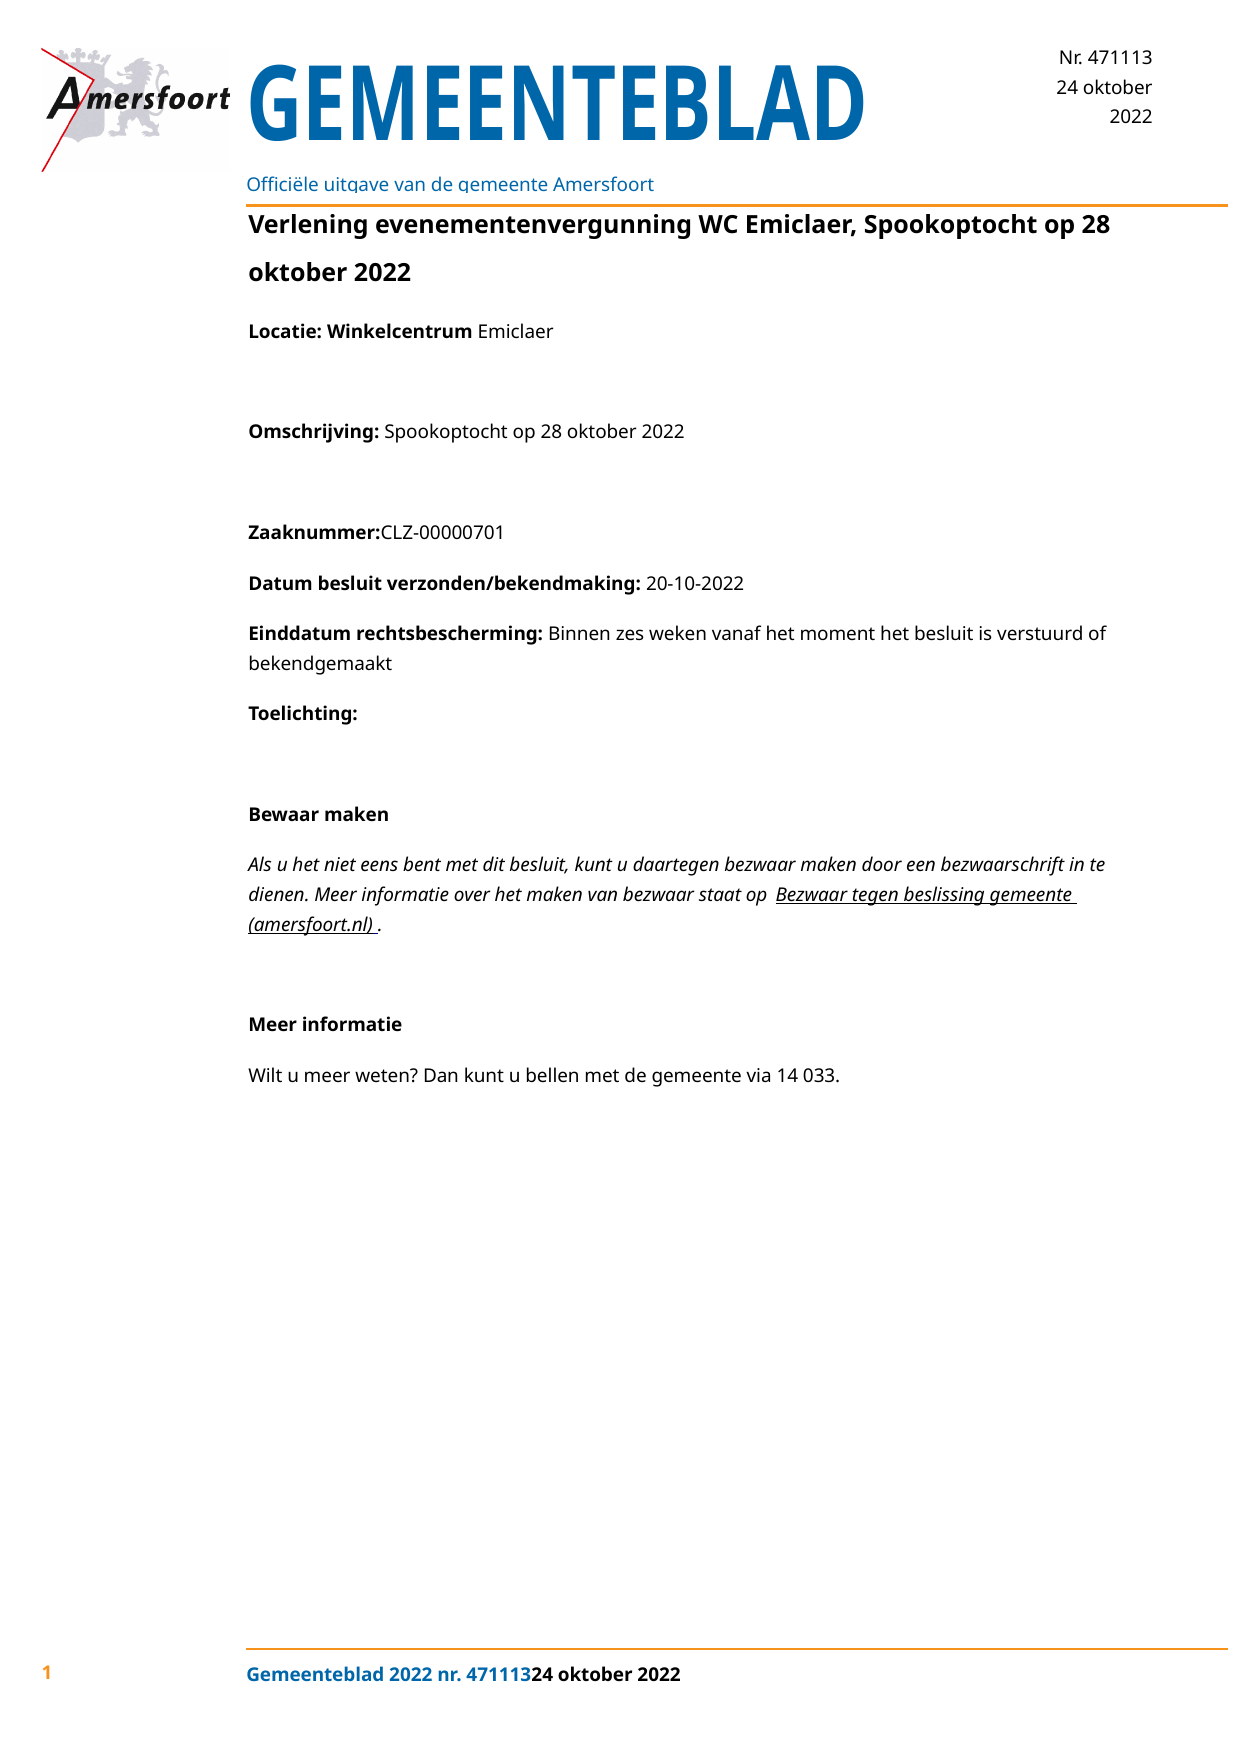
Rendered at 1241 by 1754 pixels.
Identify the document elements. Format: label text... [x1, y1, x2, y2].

text Zaaknummer:CLZ-00000701 [248, 519, 1152, 545]
text Omschrijving: Spookoptocht op 28 oktober 2022 [248, 419, 1152, 444]
text Wilt u meer weten? Dan kunt u bellen met de gemeente via 14 033. [248, 1062, 1152, 1088]
text Verlening evenementenvergunning WC Emiclaer, Spookoptocht op 28 oktober 2022 [248, 207, 1152, 288]
picture [41, 47, 231, 172]
text Datum besluit verzonden/bekendmaking: 20-10-2022 [248, 570, 1152, 596]
text Bewaar maken [248, 801, 1152, 827]
text Als u het niet eens bent met dit besluit, kunt u daartegen bezwaar maken door een bezwaarschrift in te dienen. Meer informatie over het maken van bezwaar staat op Bezwaar tegen beslissing gemeente (amersfoort.nl) . [248, 852, 1152, 937]
text Locatie: Winkelcentrum Emiclaer [248, 318, 1152, 344]
text Einddatum rechtsbescherming: Binnen zes weken vanaf het moment het besluit is verstuurd of bekendgemaakt [248, 620, 1152, 676]
text Meer informatie [248, 1012, 1152, 1037]
text Toelichting: [248, 700, 1152, 726]
